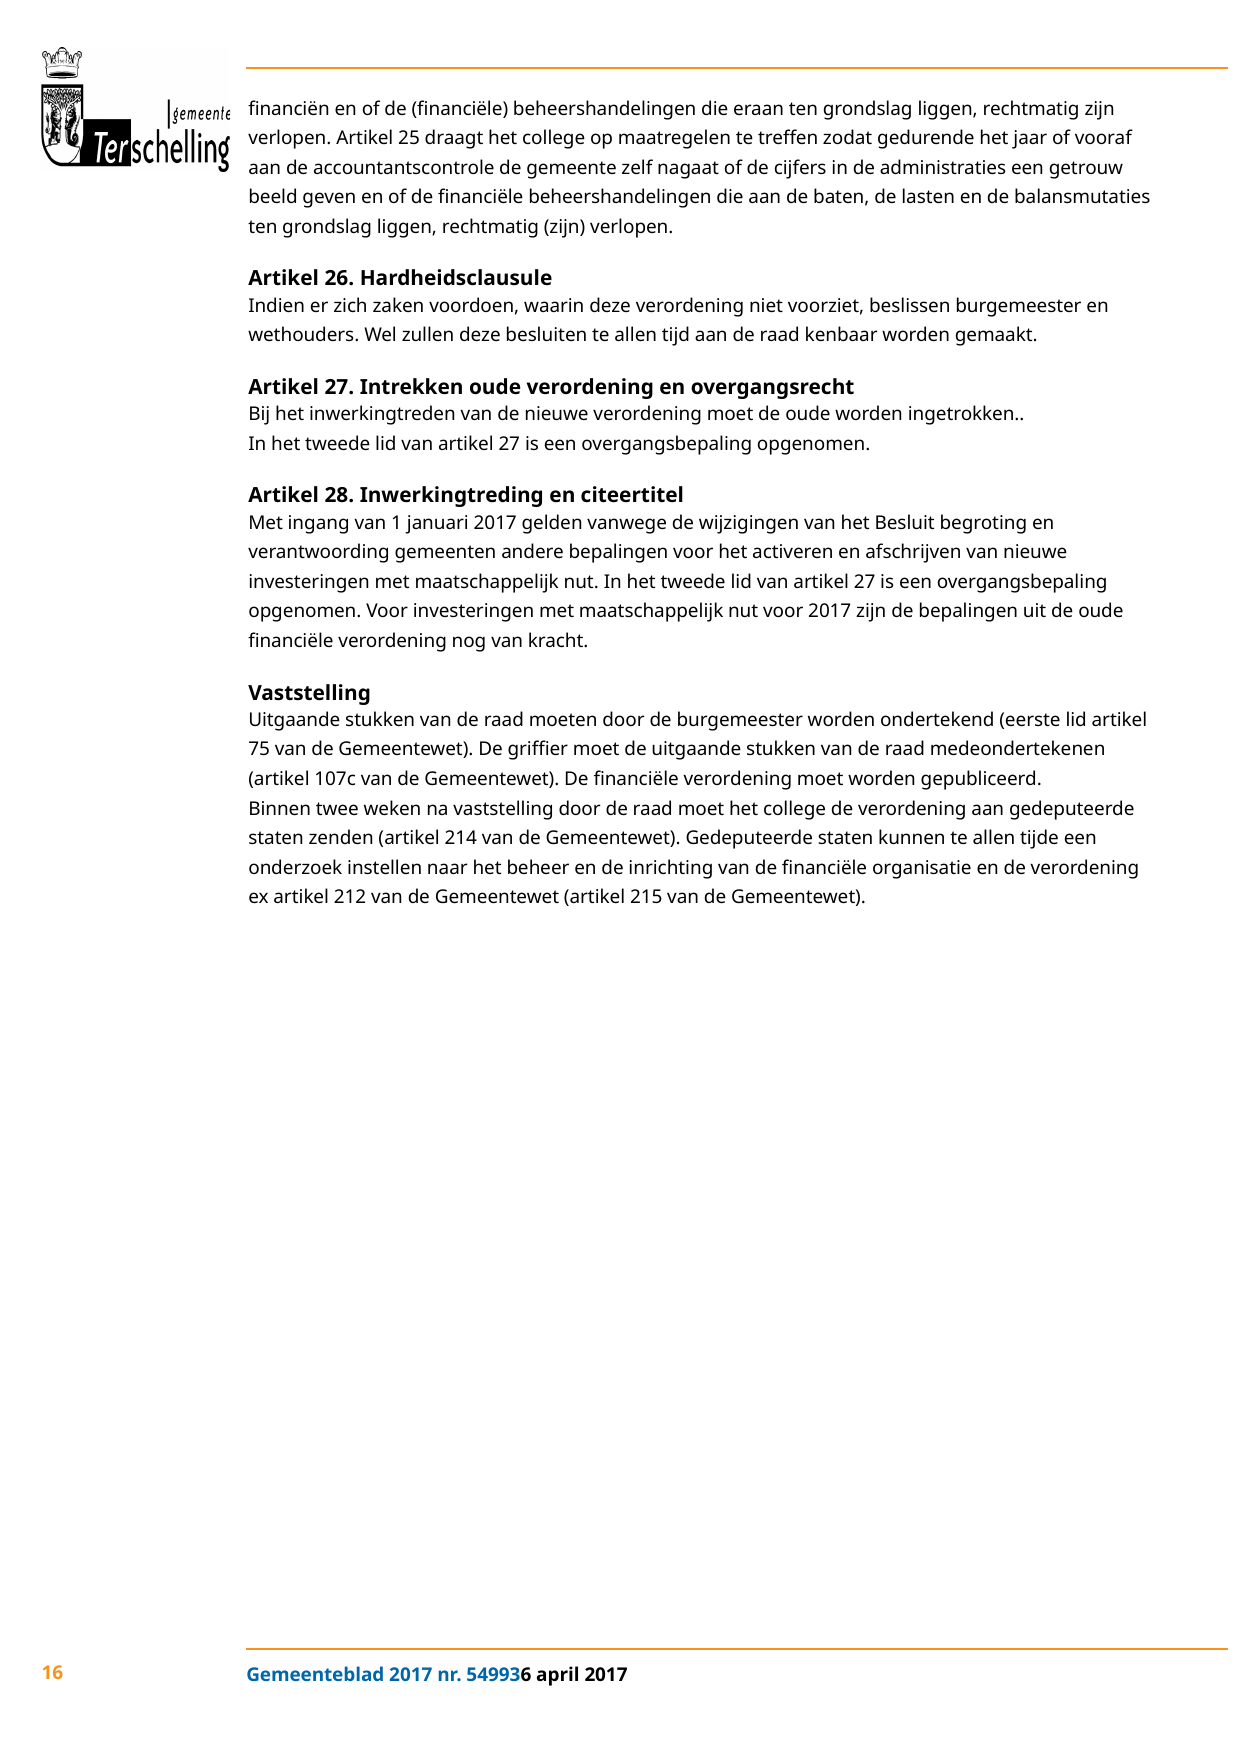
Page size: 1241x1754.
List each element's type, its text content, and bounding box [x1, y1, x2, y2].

text Met ingang van 1 januari 2017 gelden vanwege de wijzigingen van het Besluit begroting en verantwoording gemeenten andere bepalingen voor het activeren en afschrijven van nieuwe investeringen met maatschappelijk nut. In het tweede lid van artikel 27 is een overgangsbepaling opgenomen. Voor investeringen met maatschappelijk nut voor 2017 zijn de bepalingen uit de oude financiële verordening nog van kracht. [248, 509, 1152, 653]
text Bij het inwerkingtreden van de nieuwe verordening moet de oude worden ingetrokken.. [248, 400, 1152, 426]
text Vaststelling [248, 678, 1152, 706]
picture [41, 47, 231, 172]
text Artikel 28. Inwerkingtreding en citeertitel [248, 480, 1152, 509]
text Uitgaande stukken van de raad moeten door de burgemeester worden ondertekend (eerste lid artikel 75 van de Gemeentewet). De griffier moet de uitgaande stukken van de raad medeondertekenen (artikel 107c van de Gemeentewet). De financiële verordening moet worden gepubliceerd. [248, 706, 1152, 791]
text Artikel 26. Hardheidsclausule [248, 263, 1152, 292]
text Artikel 27. Intrekken oude verordening en overgangsrecht [248, 372, 1152, 400]
text financiën en of de (financiële) beheershandelingen die eraan ten grondslag liggen, rechtmatig zijn verlopen. Artikel 25 draagt het college op maatregelen te treffen zodat gedurende het jaar of vooraf aan de accountantscontrole de gemeente zelf nagaat of de cijfers in de administraties een getrouw beeld geven en of de financiële beheershandelingen die aan de baten, de lasten en de balansmutaties ten grondslag liggen, rechtmatig (zijn) verlopen. [248, 95, 1152, 239]
text Indien er zich zaken voordoen, waarin deze verordening niet voorziet, beslissen burgemeester en wethouders. Wel zullen deze besluiten te allen tijd aan de raad kenbaar worden gemaakt. [248, 292, 1152, 347]
text In het tweede lid van artikel 27 is een overgangsbepaling opgenomen. [248, 430, 1152, 456]
text Binnen twee weken na vaststelling door de raad moet het college de verordening aan gedeputeerde staten zenden (artikel 214 van de Gemeentewet). Gedeputeerde staten kunnen te allen tijde een onderzoek instellen naar het beheer en de inrichting van de financiële organisatie en de verordening ex artikel 212 van de Gemeentewet (artikel 215 van de Gemeentewet). [248, 795, 1152, 909]
